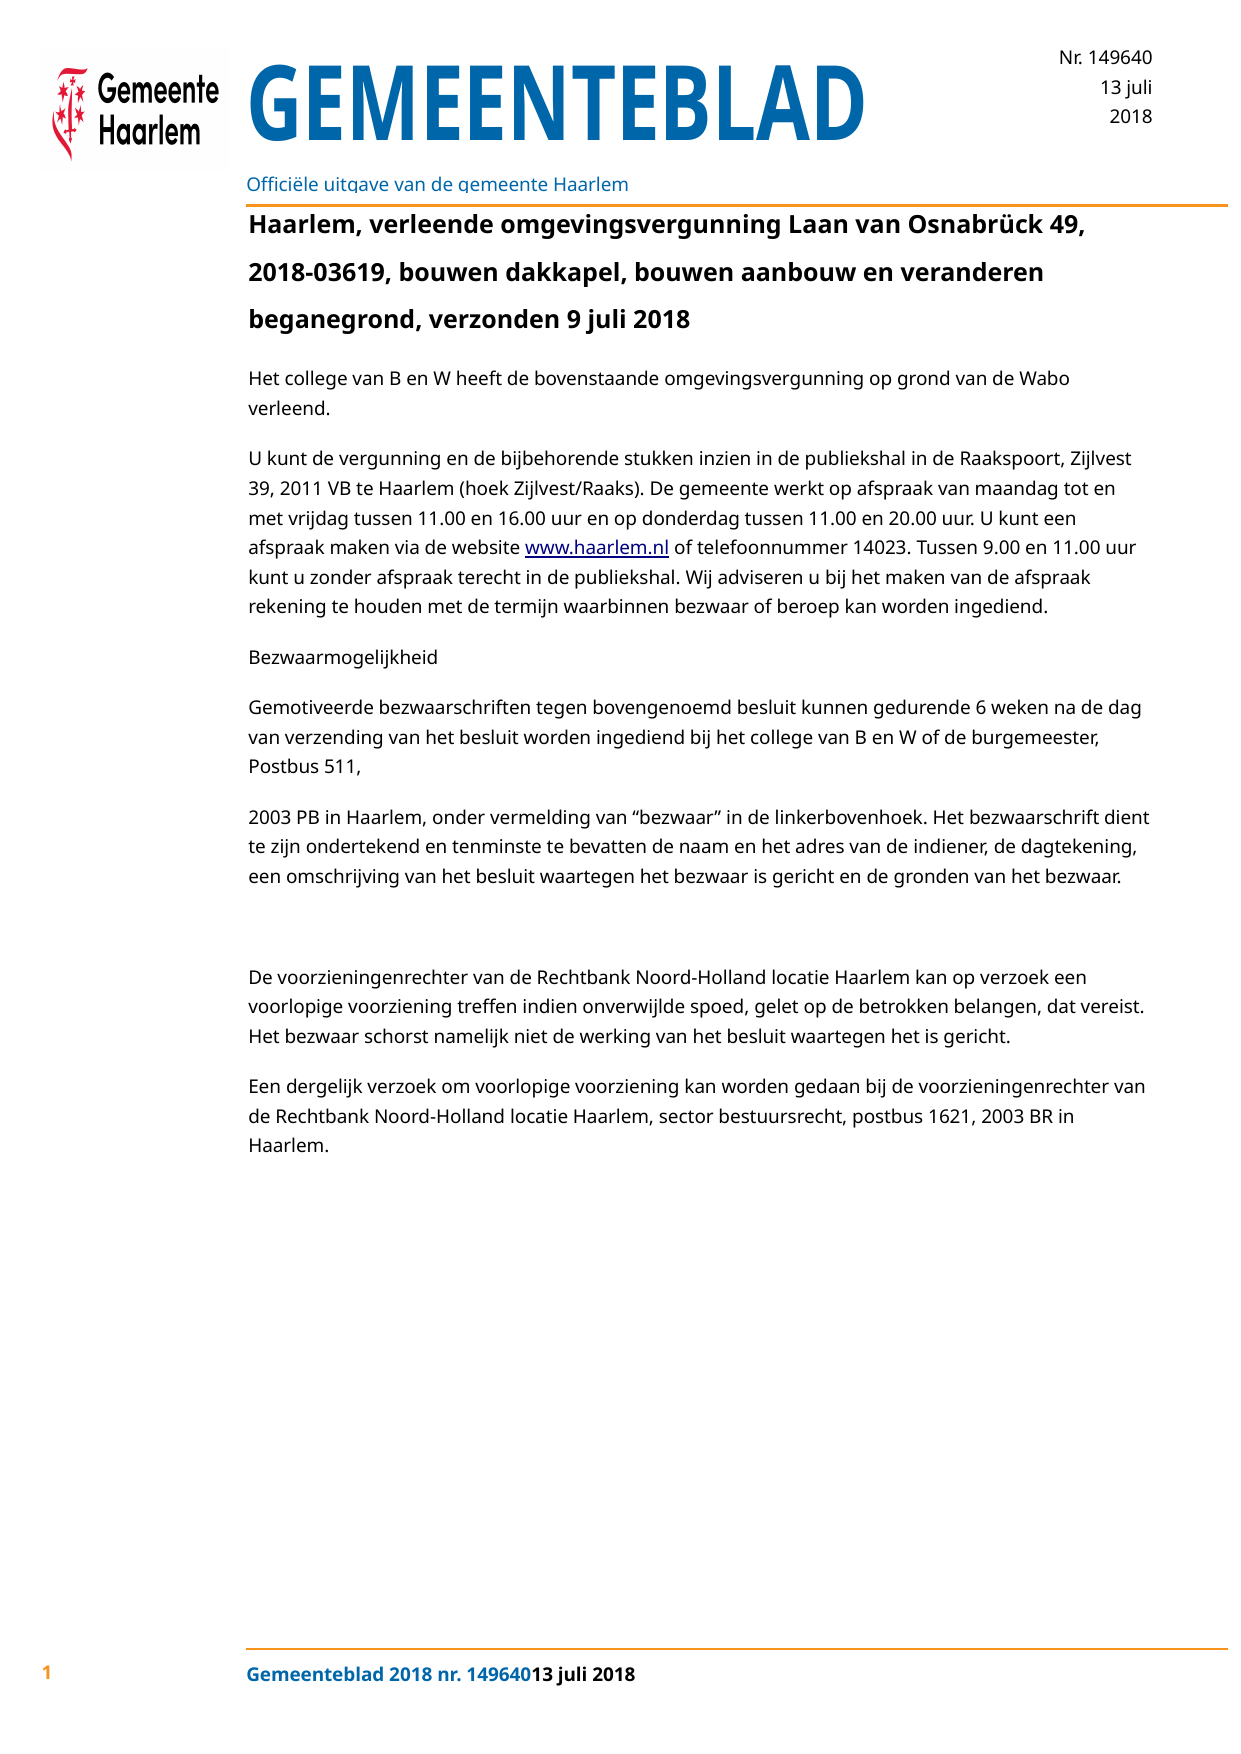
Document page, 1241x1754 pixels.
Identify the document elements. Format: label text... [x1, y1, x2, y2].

text Het college van B en W heeft de bovenstaande omgevingsvergunning op grond van de Wabo verleend. [248, 366, 1152, 421]
text 2003 PB in Haarlem, onder vermelding van “bezwaar” in de linkerbovenhoek. Het bezwaarschrift dient te zijn ondertekend en tenminste te bevatten de naam en het adres van de indiener, de dagtekening, een omschrijving van het besluit waartegen het bezwaar is gericht en de gronden van het bezwaar. [248, 804, 1152, 889]
text Haarlem, verleende omgevingsvergunning Laan van Osnabrück 49, 2018-03619, bouwen dakkapel, bouwen aanbouw en veranderen beganegrond, verzonden 9 juli 2018 [248, 207, 1152, 336]
text Gemotiveerde bezwaarschriften tegen bovengenoemd besluit kunnen gedurende 6 weken na de dag van verzending van het besluit worden ingediend bij het college van B en W of de burgemeester, Postbus 511, [248, 694, 1152, 779]
text U kunt de vergunning en de bijbehorende stukken inzien in de publiekshal in de Raakspoort, Zijlvest 39, 2011 VB te Haarlem (hoek Zijlvest/Raaks). De gemeente werkt op afspraak van maandag tot en met vrijdag tussen 11.00 en 16.00 uur en op donderdag tussen 11.00 en 20.00 uur. U kunt een afspraak maken via de website www.haarlem.nl of telefoonnummer 14023. Tussen 9.00 en 11.00 uur kunt u zonder afspraak terecht in de publiekshal. Wij adviseren u bij het maken van de afspraak rekening te houden met de termijn waarbinnen bezwaar of beroep kan worden ingediend. [248, 446, 1152, 619]
text De voorzieningenrechter van de Rechtbank Noord-Holland locatie Haarlem kan op verzoek een voorlopige voorziening treffen indien onverwijlde spoed, gelet op de betrokken belangen, dat vereist. Het bezwaar schorst namelijk niet de werking van het besluit waartegen het is gericht. [248, 964, 1152, 1049]
text Een dergelijk verzoek om voorlopige voorziening kan worden gedaan bij de voorzieningenrechter van de Rechtbank Noord-Holland locatie Haarlem, sector bestuursrecht, postbus 1621, 2003 BR in Haarlem. [248, 1073, 1152, 1158]
text Bezwaarmogelijkheid [248, 644, 1152, 669]
picture [41, 47, 231, 172]
